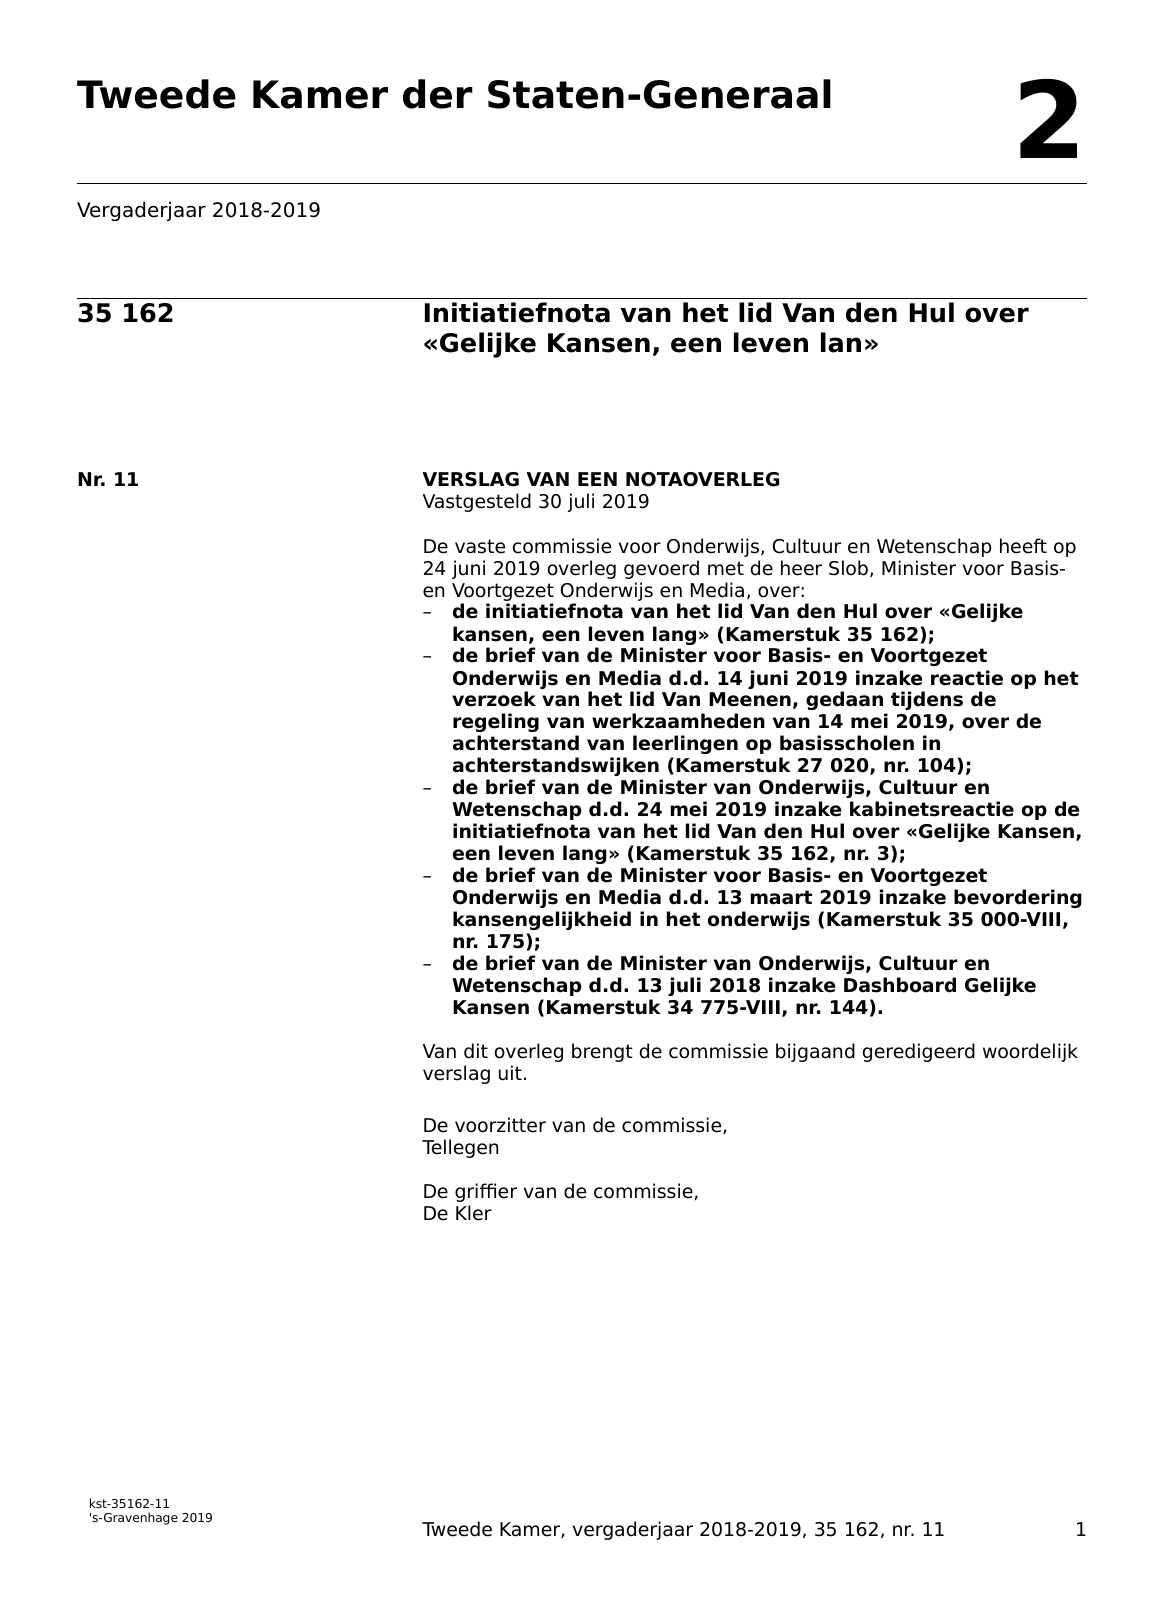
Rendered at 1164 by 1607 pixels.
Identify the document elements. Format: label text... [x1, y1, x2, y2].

text – de brief van de Minister van Onderwijs, Cultuur en Wetenschap d.d. 24 mei 2019 inzake kabinetsreactie op de initiatiefnota van het lid Van den Hul over «Gelijke Kansen, een leven lang» (Kamerstuk 35 162, nr. 3); [422, 777, 1087, 865]
text – de brief van de Minister voor Basis- en Voortgezet Onderwijs en Media d.d. 13 maart 2019 inzake bevordering kansengelijkheid in het onderwijs (Kamerstuk 35 000-VIII, nr. 175); [422, 865, 1087, 953]
subtitle Nr. 11 VERSLAG VAN EEN NOTAOVERLEG [77, 469, 1087, 491]
text kst-35162-11 [88, 1497, 323, 1511]
text De vaste commissie voor Onderwijs, Cultuur en Wetenschap heeft op 24 juni 2019 overleg gevoerd met de heer Slob, Minister voor Basis- en Voortgezet Onderwijs en Media, over: [422, 536, 1087, 601]
table_header Tweede Kamer der Staten-Generaal [77, 59, 886, 183]
table_cell Vergaderjaar 2018-2019 [77, 184, 1087, 298]
text – de initiatiefnota van het lid Van den Hul over «Gelijke kansen, een leven lang» (Kamerstuk 35 162); [422, 601, 1087, 645]
text 's-Gravenhage 2019 [88, 1511, 323, 1525]
table_header 2 [886, 59, 1087, 183]
text De voorzitter van de commissie, Tellegen [422, 1115, 1087, 1159]
text – de brief van de Minister voor Basis- en Voortgezet Onderwijs en Media d.d. 14 juni 2019 inzake reactie op het verzoek van het lid Van Meenen, gedaan tijdens de regeling van werkzaamheden van 14 mei 2019, over de achterstand van leerlingen op basisscholen in achterstandswijken (Kamerstuk 27 020, nr. 104); [422, 645, 1087, 777]
text De griffier van de commissie, De Kler [422, 1181, 1087, 1225]
subtitle 35 162 Initiatiefnota van het lid Van den Hul over «Gelijke Kansen, een leven lan» [77, 299, 1087, 358]
text – de brief van de Minister van Onderwijs, Cultuur en Wetenschap d.d. 13 juli 2018 inzake Dashboard Gelijke Kansen (Kamerstuk 34 775-VIII, nr. 144). [422, 953, 1087, 1019]
text Van dit overleg brengt de commissie bijgaand geredigeerd woordelijk verslag uit. [422, 1041, 1087, 1085]
text Vastgesteld 30 juli 2019 [422, 491, 1087, 513]
